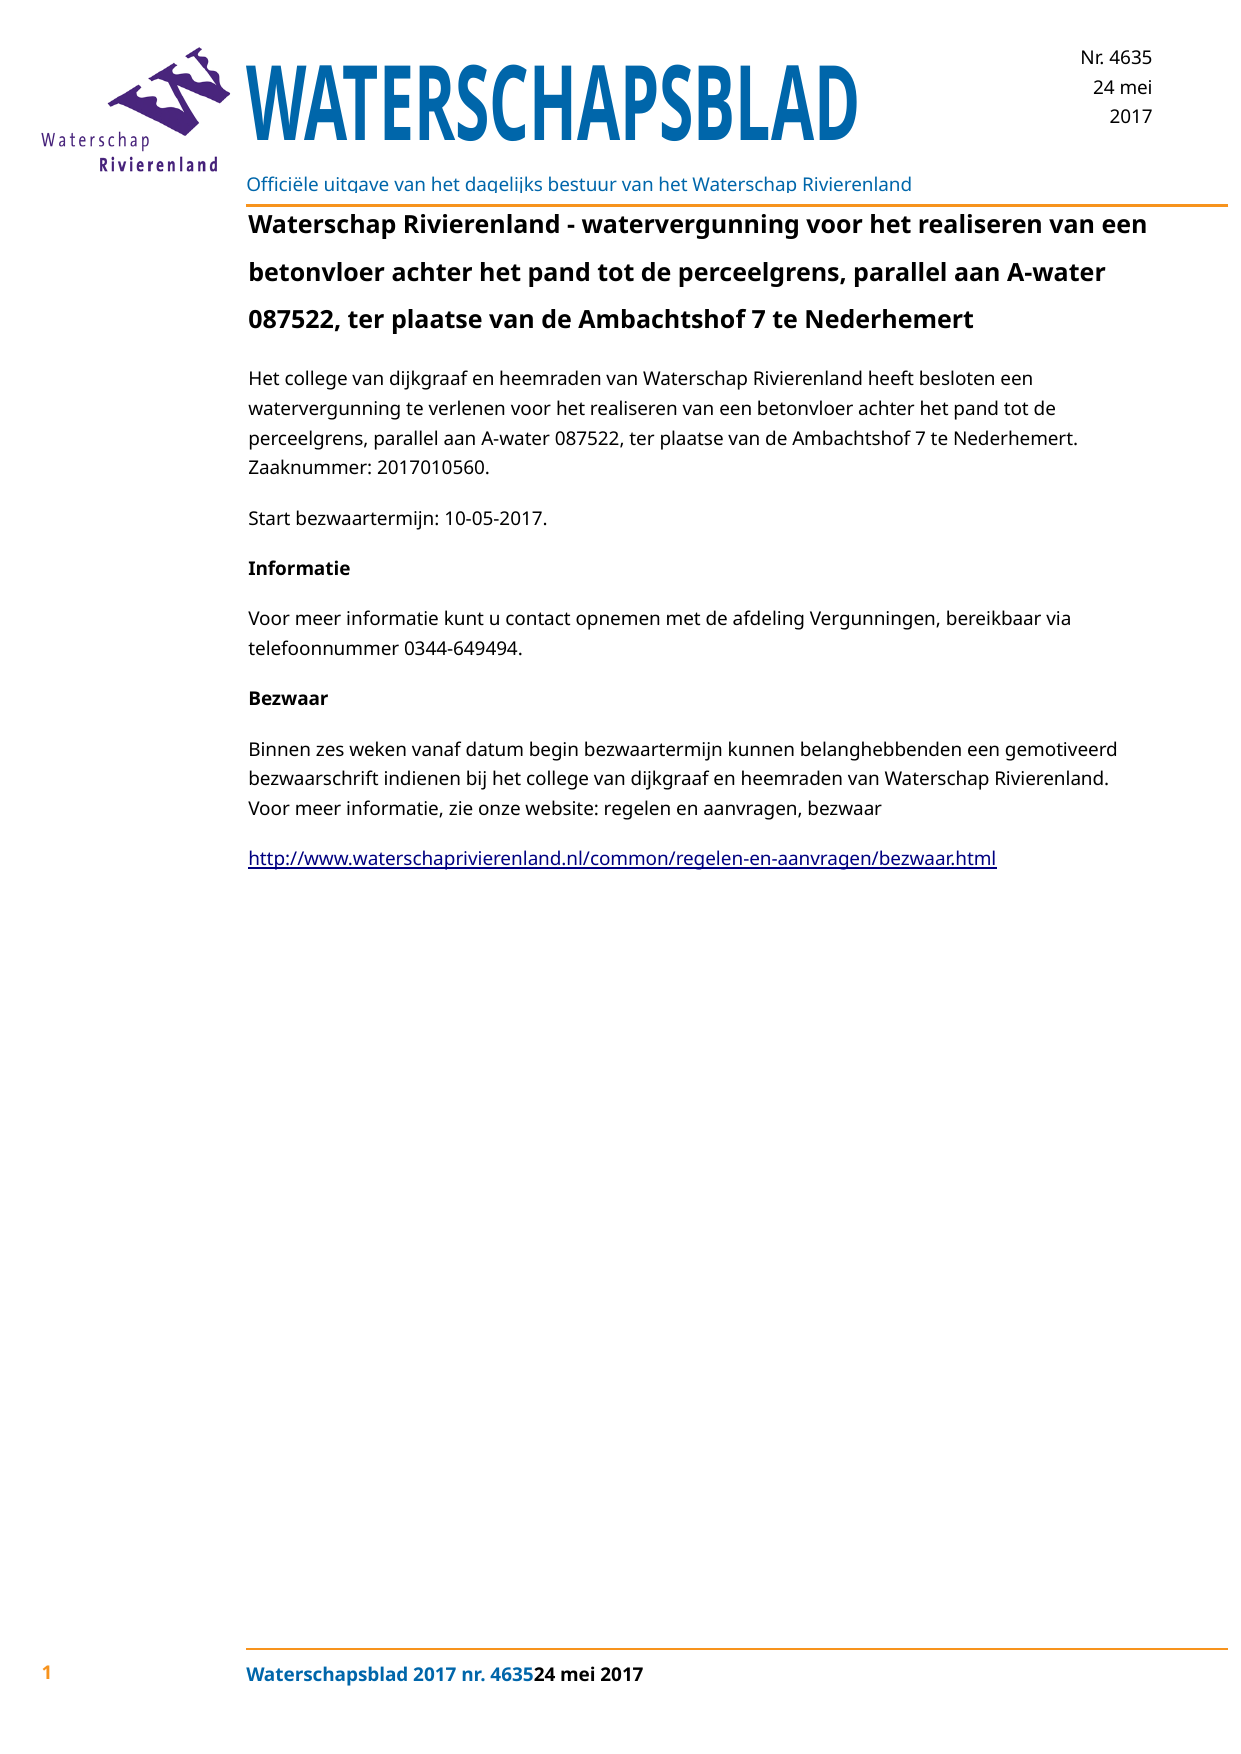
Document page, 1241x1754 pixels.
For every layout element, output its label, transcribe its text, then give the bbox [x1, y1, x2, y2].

text Voor meer informatie kunt u contact opnemen met de afdeling Vergunningen, bereikbaar via telefoonnummer 0344-649494. [248, 606, 1152, 661]
text Het college van dijkgraaf en heemraden van Waterschap Rivierenland heeft besloten een watervergunning te verlenen voor het realiseren van een betonvloer achter het pand tot de perceelgrens, parallel aan A-water 087522, ter plaatse van de Ambachtshof 7 te Nederhemert. Zaaknummer: 2017010560. [248, 366, 1152, 480]
text Informatie [248, 555, 1152, 581]
text Bezwaar [248, 686, 1152, 711]
text Start bezwaartermijn: 10-05-2017. [248, 505, 1152, 530]
text http://www.waterschaprivierenland.nl/common/regelen-en-aanvragen/bezwaar.html [248, 846, 1152, 871]
text Binnen zes weken vanaf datum begin bezwaartermijn kunnen belanghebbenden een gemotiveerd bezwaarschrift indienen bij het college van dijkgraaf en heemraden van Waterschap Rivierenland. Voor meer informatie, zie onze website: regelen en aanvragen, bezwaar [248, 736, 1152, 821]
picture [41, 47, 231, 172]
text Waterschap Rivierenland - watervergunning voor het realiseren van een betonvloer achter het pand tot de perceelgrens, parallel aan A-water 087522, ter plaatse van de Ambachtshof 7 te Nederhemert [248, 207, 1152, 336]
